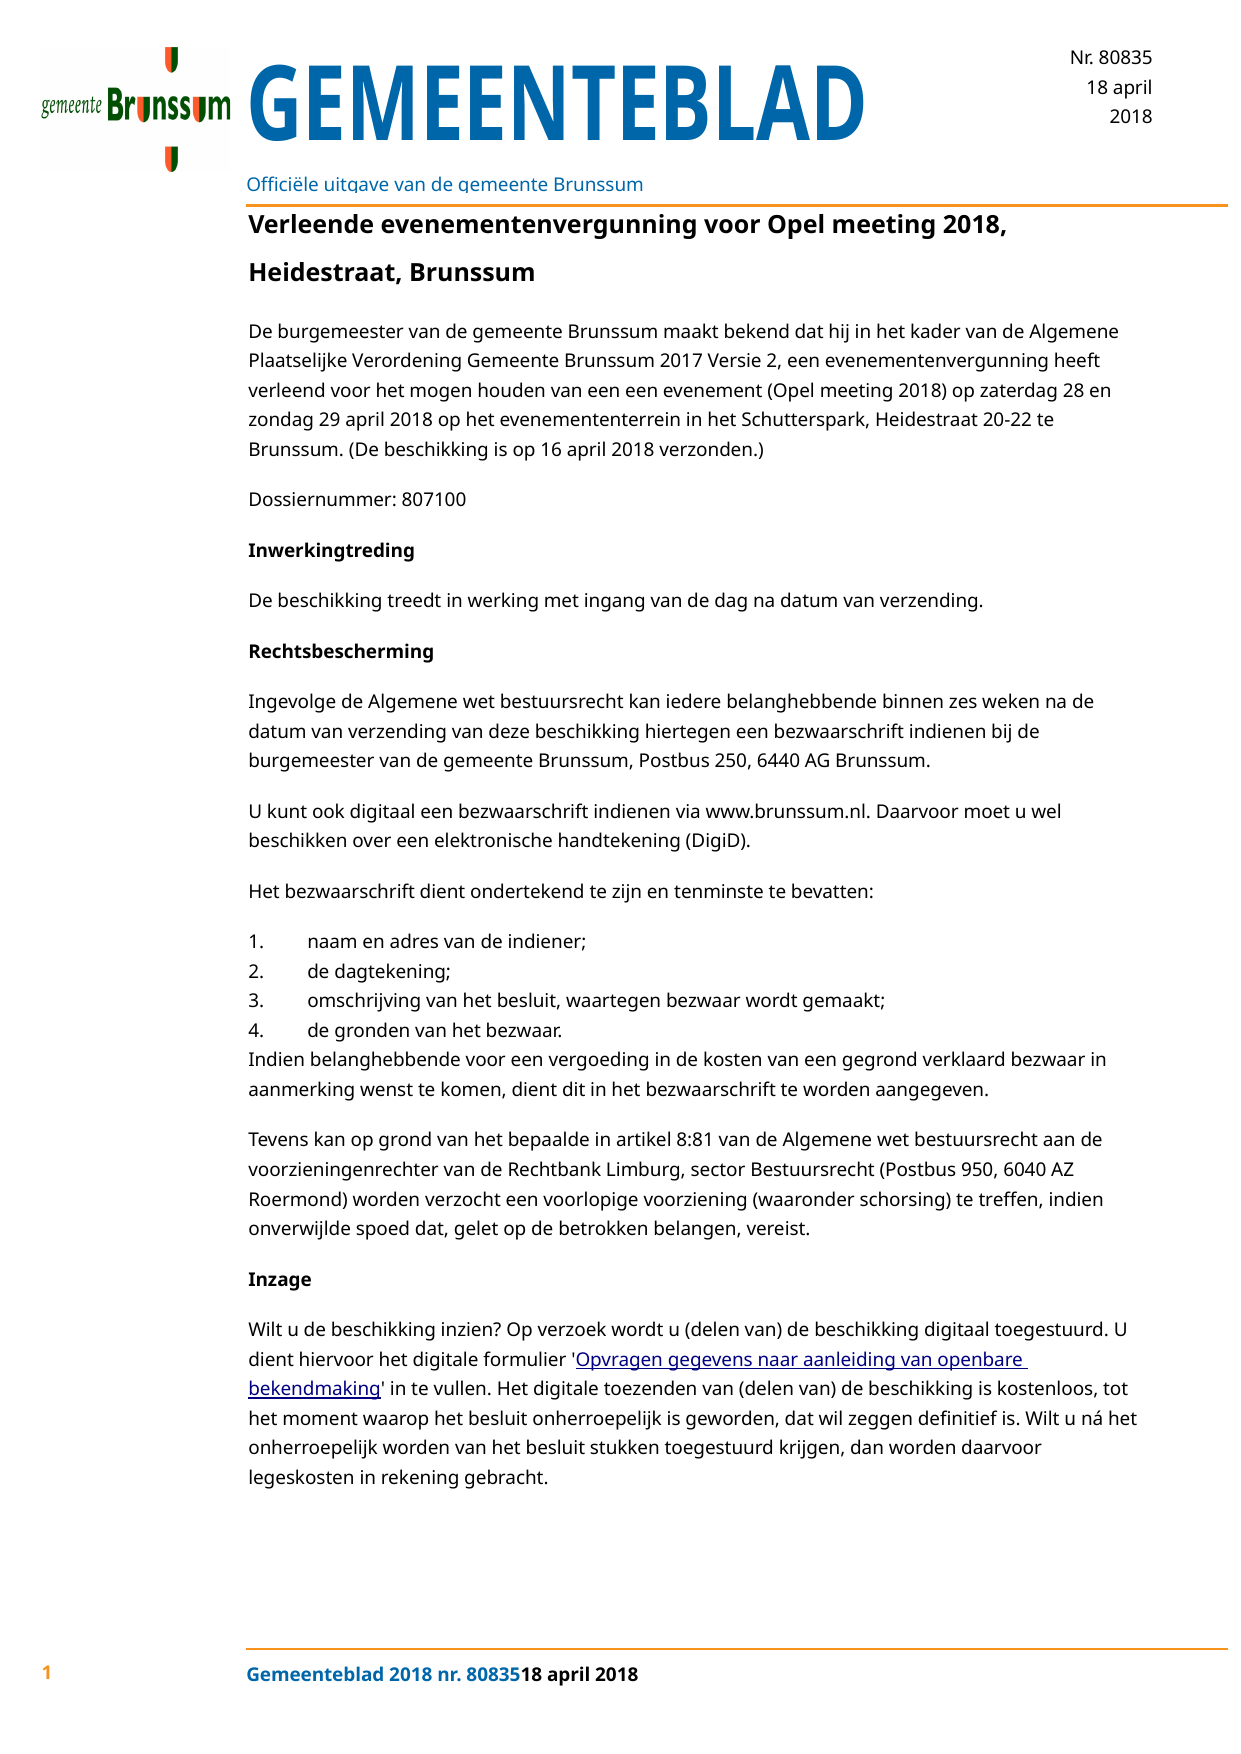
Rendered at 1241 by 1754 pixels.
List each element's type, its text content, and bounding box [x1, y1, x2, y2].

text Inwerkingtreding [248, 537, 1152, 563]
picture [41, 47, 231, 172]
text Verleende evenementenvergunning voor Opel meeting 2018, Heidestraat, Brunssum [248, 207, 1152, 288]
list naam en adres van de indiener; [248, 928, 1152, 954]
list de gronden van het bezwaar. [248, 1017, 1152, 1043]
text Rechtsbescherming [248, 638, 1152, 664]
text Het bezwaarschrift dient ondertekend te zijn en tenminste te bevatten: [248, 878, 1152, 904]
text Indien belanghebbende voor een vergoeding in de kosten van een gegrond verklaard bezwaar in aanmerking wenst te komen, dient dit in het bezwaarschrift te worden aangegeven. [248, 1047, 1152, 1102]
text De burgemeester van de gemeente Brunssum maakt bekend dat hij in het kader van de Algemene Plaatselijke Verordening Gemeente Brunssum 2017 Versie 2, een evenementenvergunning heeft verleend voor het mogen houden van een een evenement (Opel meeting 2018) op zaterdag 28 en zondag 29 april 2018 op het evenemententerrein in het Schutterspark, Heidestraat 20-22 te Brunssum. (De beschikking is op 16 april 2018 verzonden.) [248, 318, 1152, 462]
text De beschikking treedt in werking met ingang van de dag na datum van verzending. [248, 587, 1152, 613]
text U kunt ook digitaal een bezwaarschrift indienen via www.brunssum.nl. Daarvoor moet u wel beschikken over een elektronische handtekening (DigiD). [248, 798, 1152, 853]
text Tevens kan op grond van het bepaalde in artikel 8:81 van de Algemene wet bestuursrecht aan de voorzieningenrechter van de Rechtbank Limburg, sector Bestuursrecht (Postbus 950, 6040 AZ Roermond) worden verzocht een voorlopige voorziening (waaronder schorsing) te treffen, indien onverwijlde spoed dat, gelet op de betrokken belangen, vereist. [248, 1127, 1152, 1241]
text Ingevolge de Algemene wet bestuursrecht kan iedere belanghebbende binnen zes weken na de datum van verzending van deze beschikking hiertegen een bezwaarschrift indienen bij de burgemeester van de gemeente Brunssum, Postbus 250, 6440 AG Brunssum. [248, 688, 1152, 773]
list omschrijving van het besluit, waartegen bezwaar wordt gemaakt; [248, 987, 1152, 1013]
text Dossiernummer: 807100 [248, 487, 1152, 512]
text Wilt u de beschikking inzien? Op verzoek wordt u (delen van) de beschikking digitaal toegestuurd. U dient hiervoor het digitale formulier 'Opvragen gegevens naar aanleiding van openbare bekendmaking' in te vullen. Het digitale toezenden van (delen van) de beschikking is kostenloos, tot het moment waarop het besluit onherroepelijk is geworden, dat wil zeggen definitief is. Wilt u ná het onherroepelijk worden van het besluit stukken toegestuurd krijgen, dan worden daarvoor legeskosten in rekening gebracht. [248, 1316, 1152, 1490]
text Inzage [248, 1266, 1152, 1292]
list de dagtekening; [248, 958, 1152, 984]
